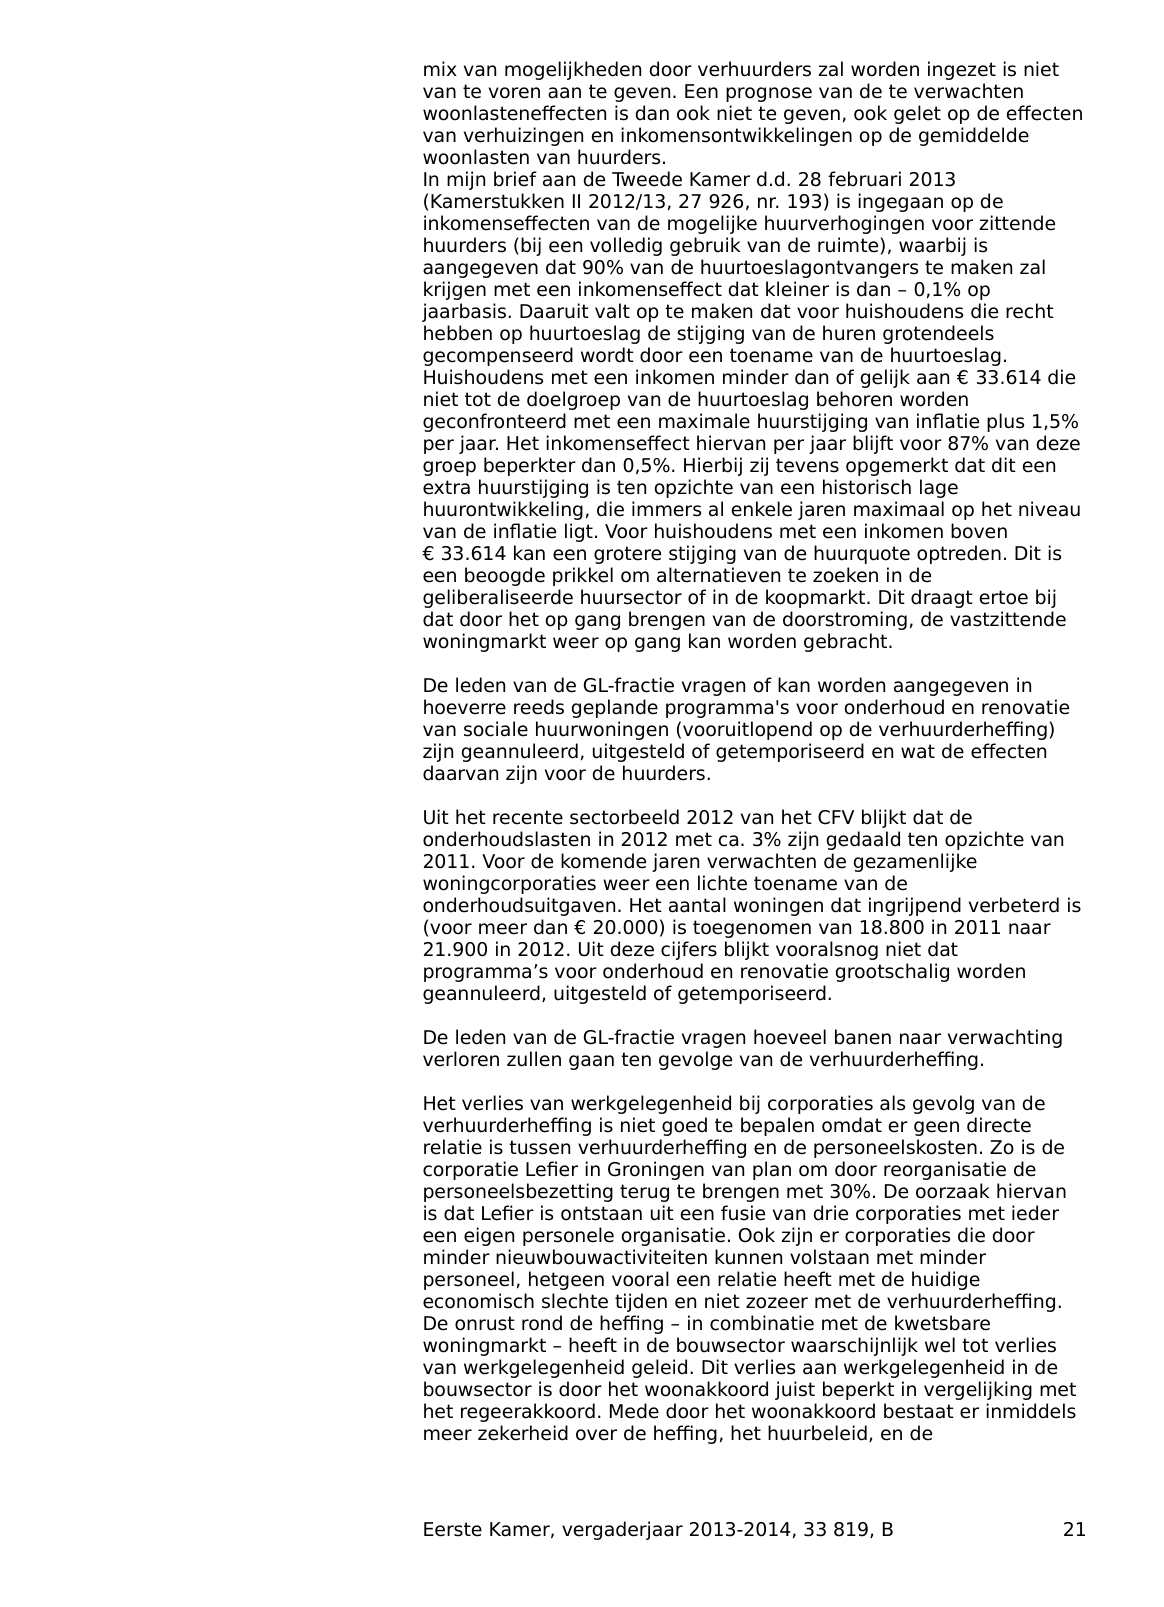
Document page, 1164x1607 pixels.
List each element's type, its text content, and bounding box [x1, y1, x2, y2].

text De leden van de GL-fractie vragen of kan worden aangegeven in hoeverre reeds geplande programma's voor onderhoud en renovatie van sociale huurwoningen (vooruitlopend op de verhuurderheffing) zijn geannuleerd, uitgesteld of getemporiseerd en wat de effecten daarvan zijn voor de huurders. [422, 675, 1087, 784]
text De leden van de GL-fractie vragen hoeveel banen naar verwachting verloren zullen gaan ten gevolge van de verhuurderheffing. [422, 1027, 1087, 1071]
text mix van mogelijkheden door verhuurders zal worden ingezet is niet van te voren aan te geven. Een prognose van de te verwachten woonlasteneffecten is dan ook niet te geven, ook gelet op de effecten van verhuizingen en inkomensontwikkelingen op de gemiddelde woonlasten van huurders. [422, 59, 1087, 169]
text Het verlies van werkgelegenheid bij corporaties als gevolg van de verhuurderheffing is niet goed te bepalen omdat er geen directe relatie is tussen verhuurderheffing en de personeelskosten. Zo is de corporatie Lefier in Groningen van plan om door reorganisatie de personeelsbezetting terug te brengen met 30%. De oorzaak hiervan is dat Lefier is ontstaan uit een fusie van drie corporaties met ieder een eigen personele organisatie. Ook zijn er corporaties die door minder nieuwbouwactiviteiten kunnen volstaan met minder personeel, hetgeen vooral een relatie heeft met de huidige economisch slechte tijden en niet zozeer met de verhuurderheffing. [422, 1093, 1087, 1313]
text In mijn brief aan de Tweede Kamer d.d. 28 februari 2013 (Kamerstukken II 2012/13, 27 926, nr. 193) is ingegaan op de inkomenseffecten van de mogelijke huurverhogingen voor zittende huurders (bij een volledig gebruik van de ruimte), waarbij is aangegeven dat 90% van de huurtoeslagontvangers te maken zal krijgen met een inkomenseffect dat kleiner is dan – 0,1% op jaarbasis. Daaruit valt op te maken dat voor huishoudens die recht hebben op huurtoeslag de stijging van de huren grotendeels gecompenseerd wordt door een toename van de huurtoeslag. Huishoudens met een inkomen minder dan of gelijk aan € 33.614 die niet tot de doelgroep van de huurtoeslag behoren worden geconfronteerd met een maximale huurstijging van inflatie plus 1,5% per jaar. Het inkomenseffect hiervan per jaar blijft voor 87% van deze groep beperkter dan 0,5%. Hierbij zij tevens opgemerkt dat dit een extra huurstijging is ten opzichte van een historisch lage huurontwikkeling, die immers al enkele jaren maximaal op het niveau van de inflatie ligt. Voor huishoudens met een inkomen boven € 33.614 kan een grotere stijging van de huurquote optreden. Dit is een beoogde prikkel om alternatieven te zoeken in de geliberaliseerde huursector of in de koopmarkt. Dit draagt ertoe bij dat door het op gang brengen van de doorstroming, de vastzittende woningmarkt weer op gang kan worden gebracht. [422, 169, 1087, 652]
text Uit het recente sectorbeeld 2012 van het CFV blijkt dat de onderhoudslasten in 2012 met ca. 3% zijn gedaald ten opzichte van 2011. Voor de komende jaren verwachten de gezamenlijke woningcorporaties weer een lichte toename van de onderhoudsuitgaven. Het aantal woningen dat ingrijpend verbeterd is (voor meer dan € 20.000) is toegenomen van 18.800 in 2011 naar 21.900 in 2012. Uit deze cijfers blijkt vooralsnog niet dat programma’s voor onderhoud en renovatie grootschalig worden geannuleerd, uitgesteld of getemporiseerd. [422, 807, 1087, 1004]
text De onrust rond de heffing – in combinatie met de kwetsbare woningmarkt – heeft in de bouwsector waarschijnlijk wel tot verlies van werkgelegenheid geleid. Dit verlies aan werkgelegenheid in de bouwsector is door het woonakkoord juist beperkt in vergelijking met het regeerakkoord. Mede door het woonakkoord bestaat er inmiddels meer zekerheid over de heffing, het huurbeleid, en de [422, 1313, 1087, 1444]
